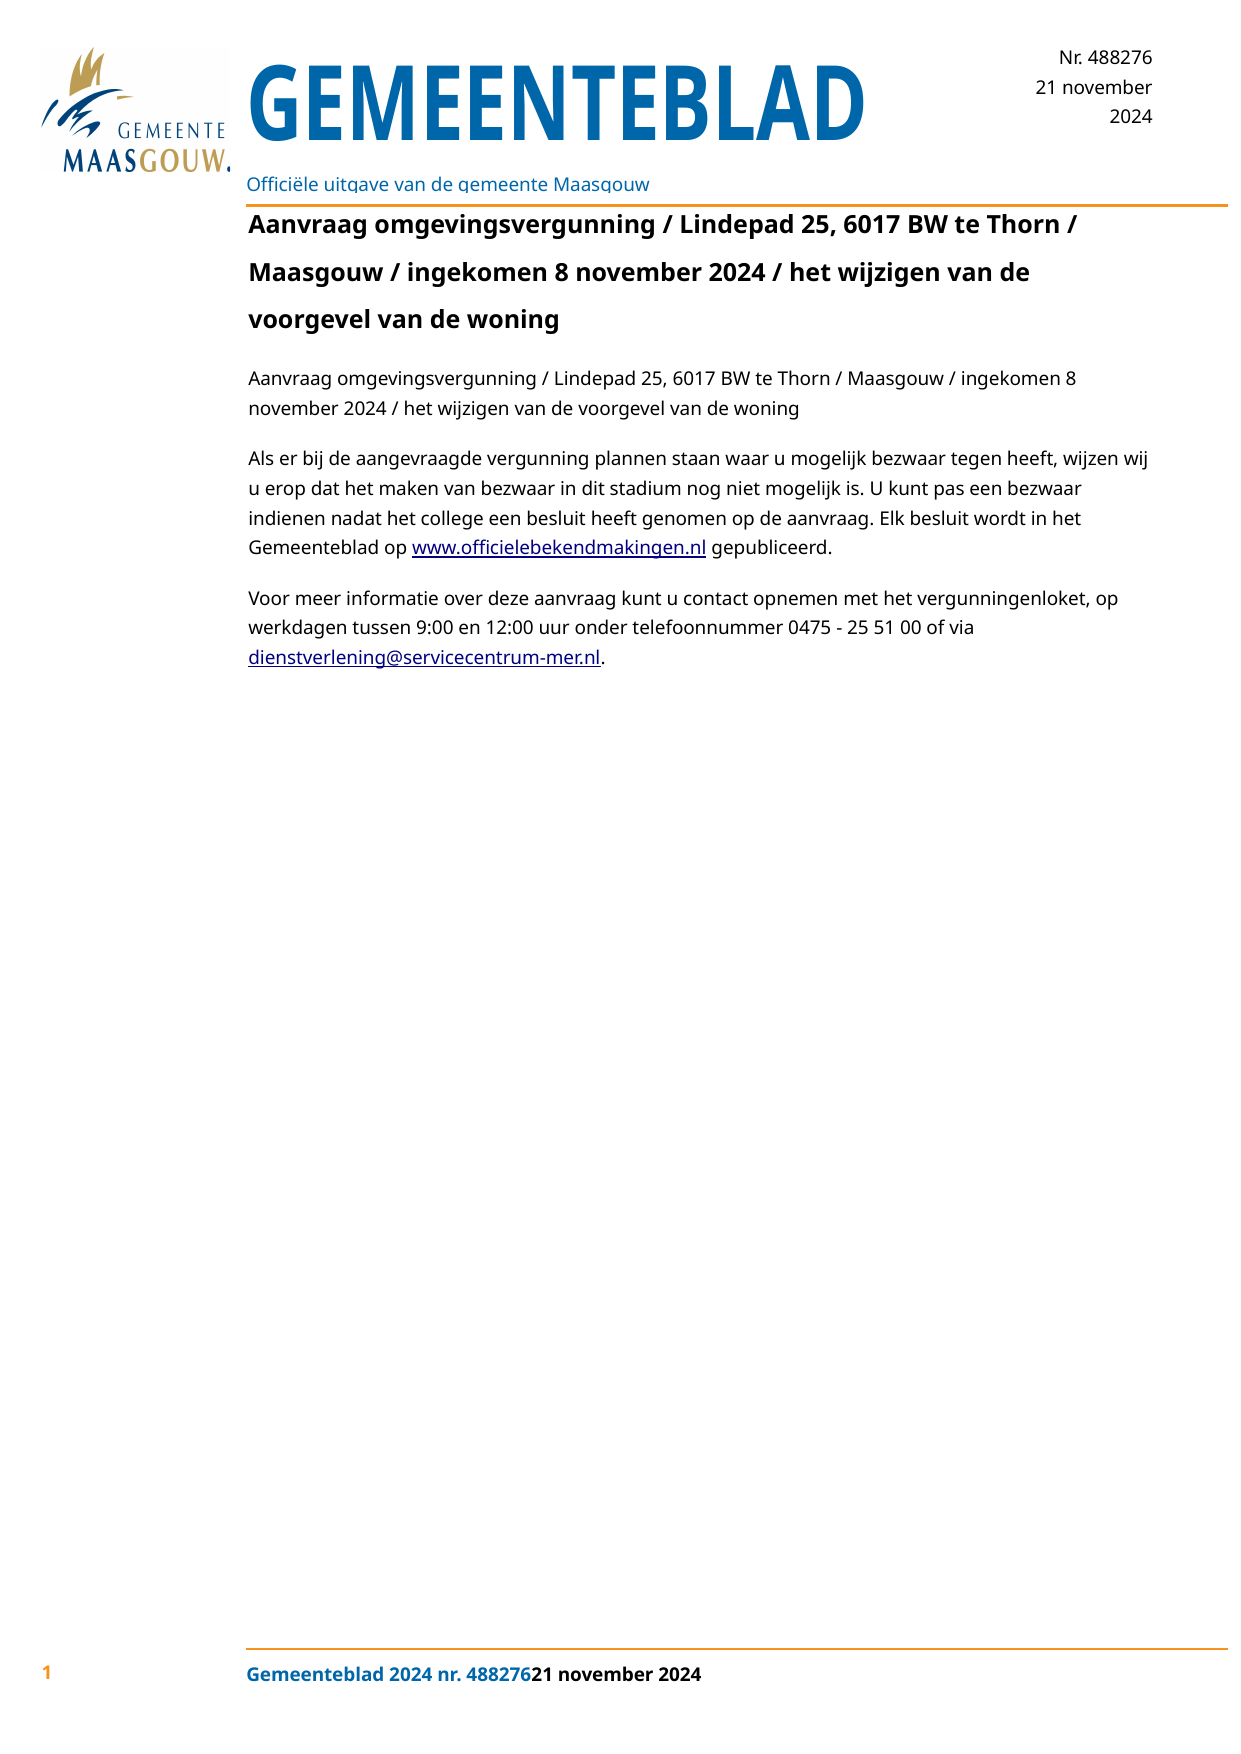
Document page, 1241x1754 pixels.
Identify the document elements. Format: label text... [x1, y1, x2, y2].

text Als er bij de aangevraagde vergunning plannen staan waar u mogelijk bezwaar tegen heeft, wijzen wij u erop dat het maken van bezwaar in dit stadium nog niet mogelijk is. U kunt pas een bezwaar indienen nadat het college een besluit heeft genomen op de aanvraag. Elk besluit wordt in het Gemeenteblad op www.officielebekendmakingen.nl gepubliceerd. [248, 446, 1152, 560]
text Aanvraag omgevingsvergunning / Lindepad 25, 6017 BW te Thorn / Maasgouw / ingekomen 8 november 2024 / het wijzigen van de voorgevel van de woning [248, 207, 1152, 336]
picture [41, 47, 231, 172]
text Aanvraag omgevingsvergunning / Lindepad 25, 6017 BW te Thorn / Maasgouw / ingekomen 8 november 2024 / het wijzigen van de voorgevel van de woning [248, 366, 1152, 421]
text Voor meer informatie over deze aanvraag kunt u contact opnemen met het vergunningenloket, op werkdagen tussen 9:00 en 12:00 uur onder telefoonnummer 0475 - 25 51 00 of via dienstverlening@servicecentrum-mer.nl. [248, 585, 1152, 669]
